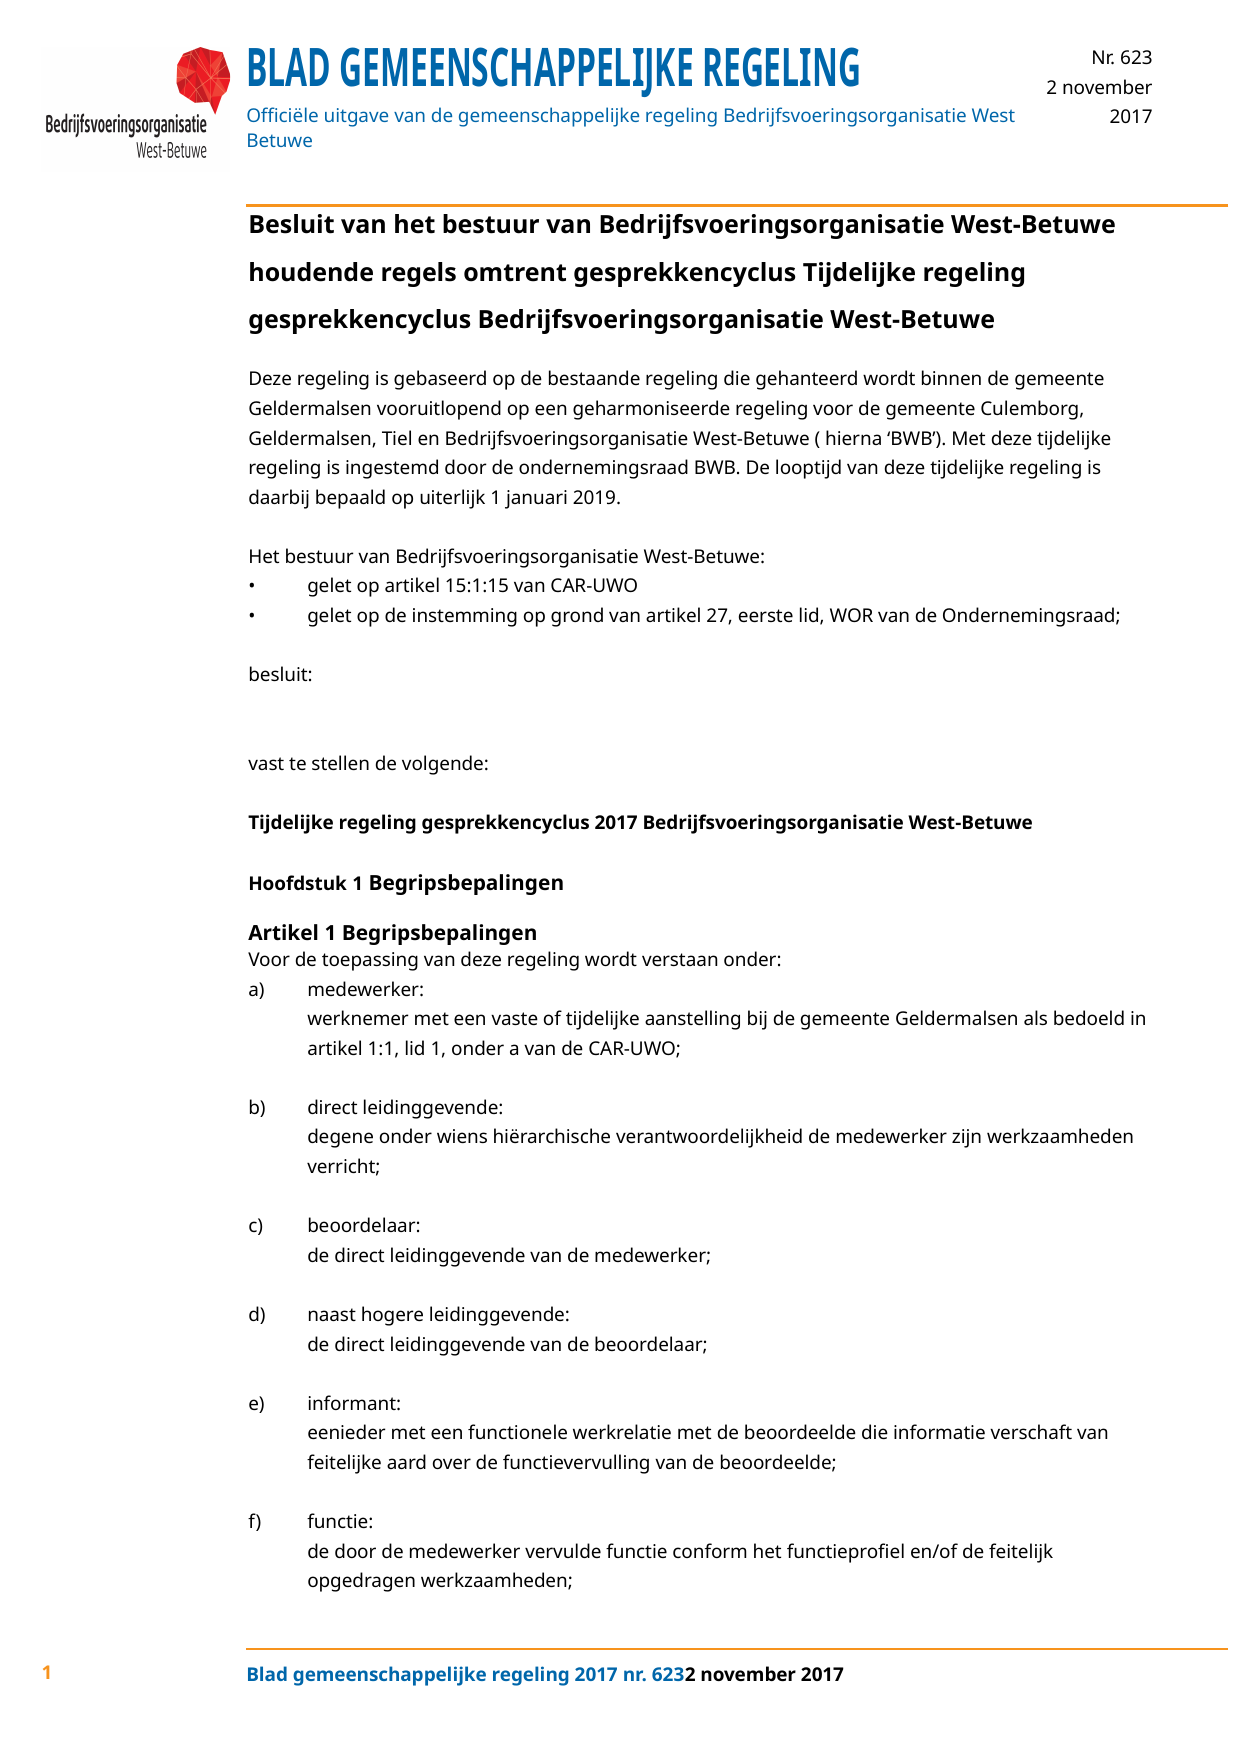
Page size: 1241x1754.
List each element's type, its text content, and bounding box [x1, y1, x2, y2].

text Voor de toepassing van deze regeling wordt verstaan onder: [248, 946, 1152, 972]
list medewerker: [248, 976, 1152, 1001]
list gelet op artikel 15:1:15 van CAR-UWO [248, 573, 1152, 598]
list werknemer met een vaste of tijdelijke aanstelling bij de gemeente Geldermalsen als bedoeld in artikel 1:1, lid 1, onder a van de CAR-UWO; [248, 1005, 1152, 1061]
list functie: [248, 1508, 1152, 1534]
list eenieder met een functionele werkrelatie met de beoordeelde die informatie verschaft van feitelijke aard over de functievervulling van de beoordeelde; [248, 1419, 1152, 1475]
text Het bestuur van Bedrijfsvoeringsorganisatie West-Betuwe: [248, 543, 1152, 569]
list beoordelaar: [248, 1212, 1152, 1238]
list informant: [248, 1390, 1152, 1416]
text Tijdelijke regeling gesprekkencyclus 2017 Bedrijfsvoeringsorganisatie West-Betuwe [248, 809, 1152, 835]
text Artikel 1 Begripsbepalingen [248, 918, 1152, 946]
list naast hogere leidinggevende: [248, 1301, 1152, 1327]
list gelet op de instemming op grond van artikel 27, eerste lid, WOR van de Ondernemingsraad; [248, 602, 1152, 628]
text besluit: [248, 661, 1152, 687]
list de door de medewerker vervulde functie conform het functieprofiel en/of de feitelijk opgedragen werkzaamheden; [248, 1538, 1152, 1593]
text vast te stellen de volgende: [248, 750, 1152, 776]
text Besluit van het bestuur van Bedrijfsvoeringsorganisatie West-Betuwe houdende regels omtrent gesprekkencyclus Tijdelijke regeling gesprekkencyclus Bedrijfsvoeringsorganisatie West-Betuwe [248, 207, 1152, 336]
list de direct leidinggevende van de beoordelaar; [248, 1331, 1152, 1356]
text Deze regeling is gebaseerd op de bestaande regeling die gehanteerd wordt binnen de gemeente Geldermalsen vooruitlopend op een geharmoniseerde regeling voor de gemeente Culemborg, Geldermalsen, Tiel en Bedrijfsvoeringsorganisatie West-Betuwe ( hierna ‘BWB’). Met deze tijdelijke regeling is ingestemd door de ondernemingsraad BWB. De looptijd van deze tijdelijke regeling is daarbij bepaald op uiterlijk 1 januari 2019. [248, 366, 1152, 509]
list degene onder wiens hiërarchische verantwoordelijkheid de medewerker zijn werkzaamheden verricht; [248, 1124, 1152, 1179]
picture [41, 47, 231, 172]
list direct leidinggevende: [248, 1094, 1152, 1120]
text Hoofdstuk 1 Begripsbepalingen [248, 868, 1152, 897]
list de direct leidinggevende van de medewerker; [248, 1242, 1152, 1268]
